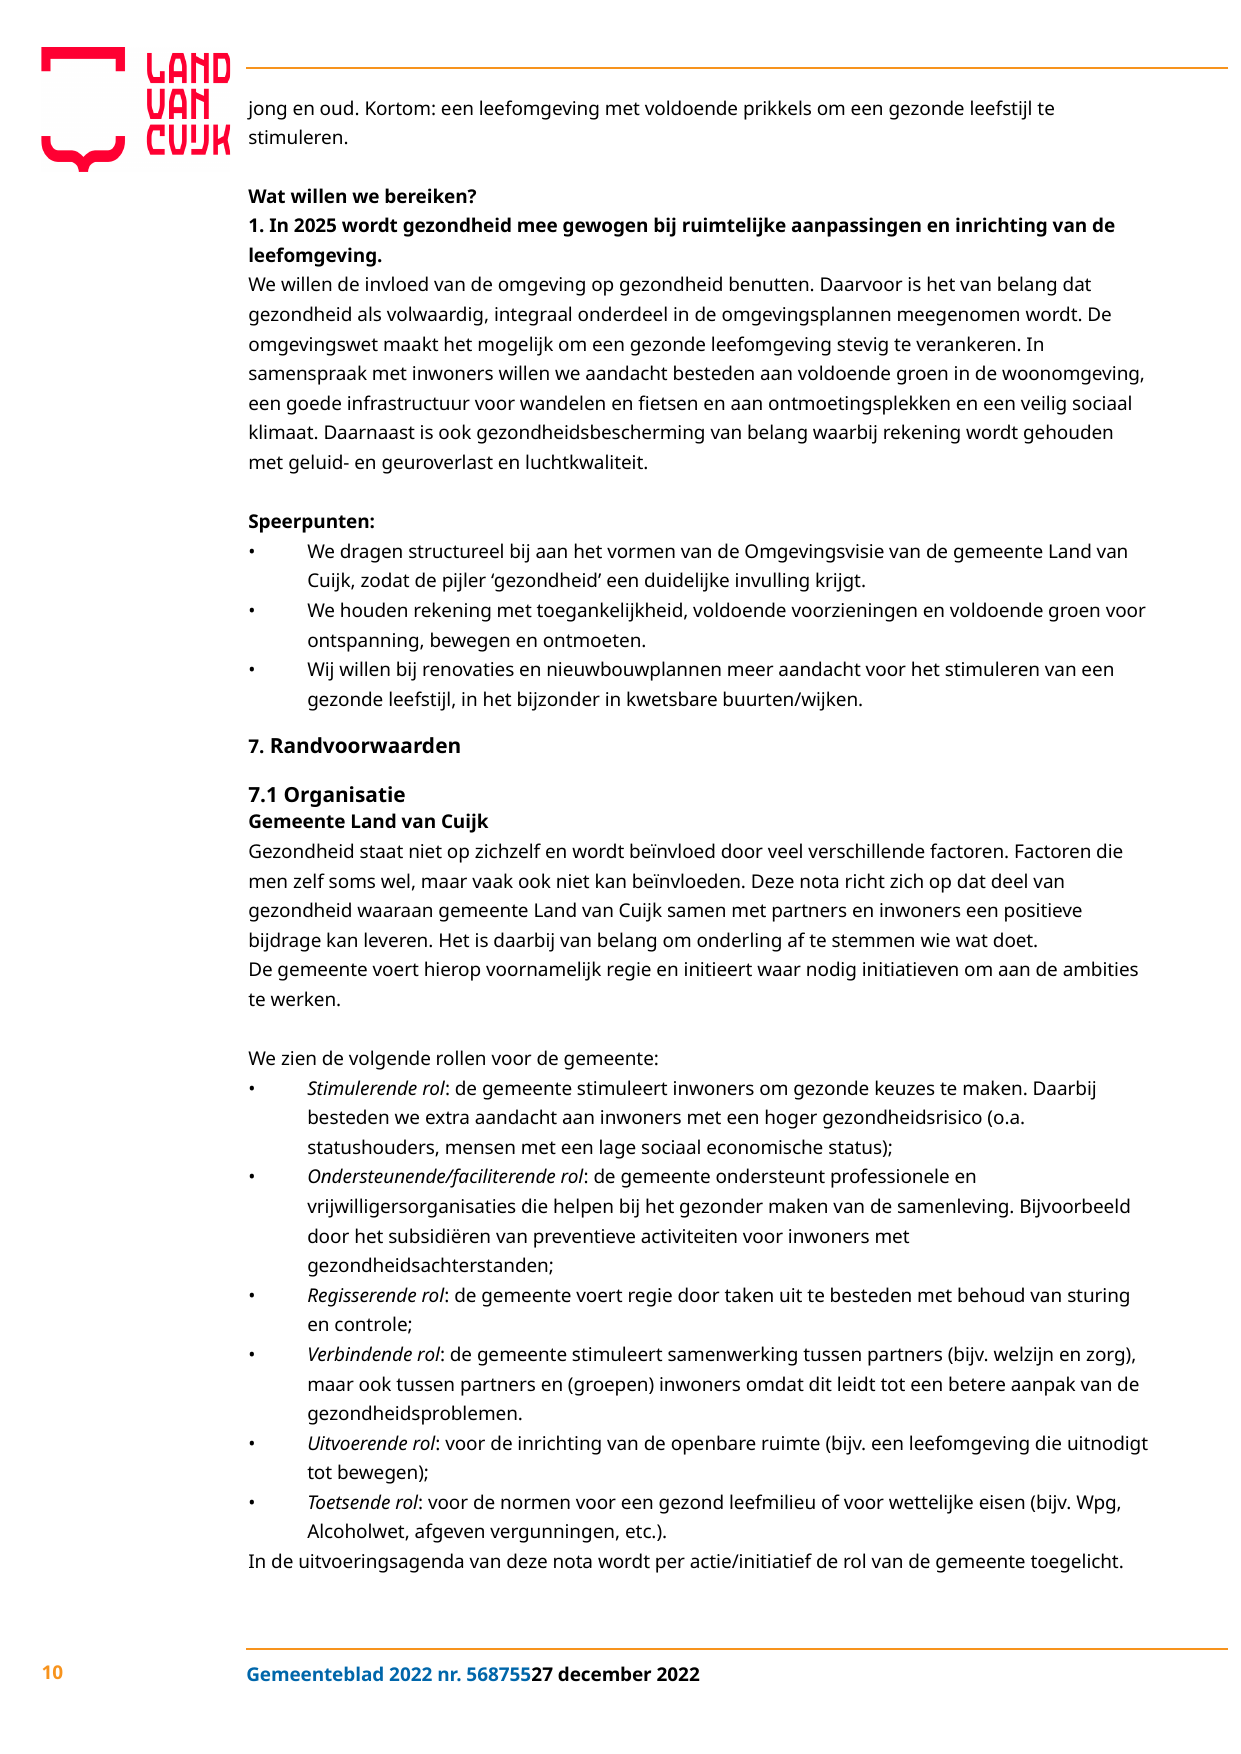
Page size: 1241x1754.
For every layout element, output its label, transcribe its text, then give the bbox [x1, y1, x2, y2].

list Stimulerende rol: de gemeente stimuleert inwoners om gezonde keuzes te maken. Daarbij besteden we extra aandacht aan inwoners met een hoger gezondheidsrisico (o.a. statushouders, mensen met een lage sociaal economische status); [248, 1075, 1152, 1160]
picture [41, 47, 231, 172]
text De gemeente voert hierop voornamelijk regie en initieert waar nodig initiatieven om aan de ambities te werken. [248, 957, 1152, 1012]
list Ondersteunende/faciliterende rol: de gemeente ondersteunt professionele en vrijwilligersorganisaties die helpen bij het gezonder maken van de samenleving. Bijvoorbeeld door het subsidiëren van preventieve activiteiten voor inwoners met gezondheidsachterstanden; [248, 1164, 1152, 1278]
text Gezondheid staat niet op zichzelf en wordt beïnvloed door veel verschillende factoren. Factoren die men zelf soms wel, maar vaak ook niet kan beïnvloeden. Deze nota richt zich op dat deel van gezondheid waaraan gemeente Land van Cuijk samen met partners en inwoners een positieve bijdrage kan leveren. Het is daarbij van belang om onderling af te stemmen wie wat doet. [248, 838, 1152, 953]
text 1. In 2025 wordt gezondheid mee gewogen bij ruimtelijke aanpassingen en inrichting van de leefomgeving. [248, 212, 1152, 268]
text We zien de volgende rollen voor de gemeente: [248, 1045, 1152, 1071]
table_header Speerpunten: We dragen structureel bij aan het vormen van de Omgevingsvisie van de gemeente Land van Cuijk, zodat de pijler ‘gezondheid’ een duidelijke invulling krijgt. We houden rekening met toegankelijkheid, voldoende voorzieningen en voldoende groen voor ontspanning, bewegen en ontmoeten. Wij willen bij renovaties en nieuwbouwplannen meer aandacht voor het stimuleren van een gezonde leefstijl, in het bijzonder in kwetsbare buurten/wijken. [248, 509, 1152, 712]
list Toetsende rol: voor de normen voor een gezond leefmilieu of voor wettelijke eisen (bijv. Wpg, Alcoholwet, afgeven vergunningen, etc.). [248, 1489, 1152, 1544]
list Regisserende rol: de gemeente voert regie door taken uit te besteden met behoud van sturing en controle; [248, 1282, 1152, 1337]
text 7.1 Organisatie [248, 780, 1152, 809]
text 7. Randvoorwaarden [248, 731, 1152, 759]
list Verbindende rol: de gemeente stimuleert samenwerking tussen partners (bijv. welzijn en zorg), maar ook tussen partners en (groepen) inwoners omdat dit leidt tot een betere aanpak van de gezondheidsproblemen. [248, 1341, 1152, 1426]
list Uitvoerende rol: voor de inrichting van de openbare ruimte (bijv. een leefomgeving die uitnodigt tot bewegen); [248, 1430, 1152, 1485]
text We willen de invloed van de omgeving op gezondheid benutten. Daarvoor is het van belang dat gezondheid als volwaardig, integraal onderdeel in de omgevingsplannen meegenomen wordt. De omgevingswet maakt het mogelijk om een gezonde leefomgeving stevig te verankeren. In samenspraak met inwoners willen we aandacht besteden aan voldoende groen in de woonomgeving, een goede infrastructuur voor wandelen en fietsen en aan ontmoetingsplekken en een veilig sociaal klimaat. Daarnaast is ook gezondheidsbescherming van belang waarbij rekening wordt gehouden met geluid- en geuroverlast en luchtkwaliteit. [248, 272, 1152, 475]
text In de uitvoeringsagenda van deze nota wordt per actie/initiatief de rol van de gemeente toegelicht. [248, 1548, 1152, 1574]
text Gemeente Land van Cuijk [248, 809, 1152, 834]
table_header jong en oud. Kortom: een leefomgeving met voldoende prikkels om een gezonde leefstijl te stimuleren. [248, 95, 1152, 150]
text Wat willen we bereiken? [248, 183, 1152, 209]
